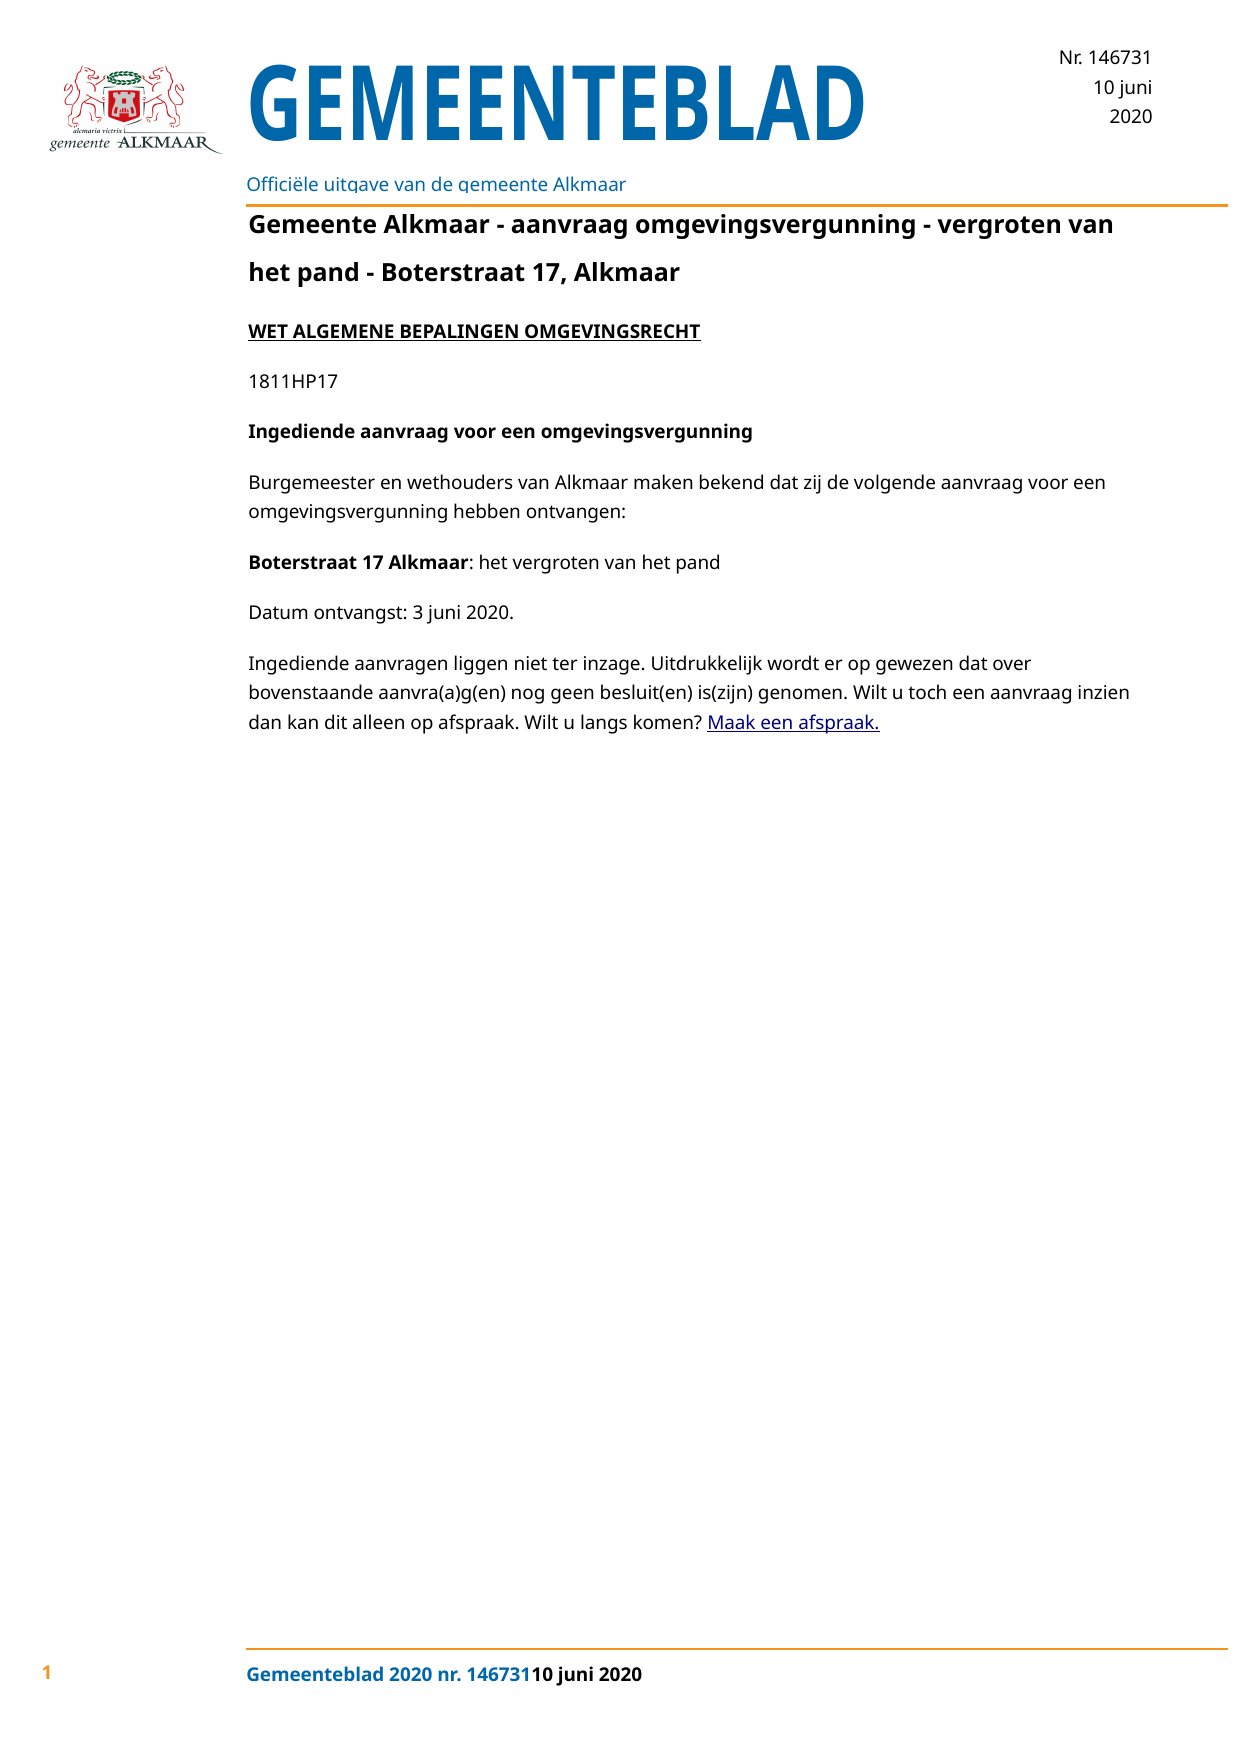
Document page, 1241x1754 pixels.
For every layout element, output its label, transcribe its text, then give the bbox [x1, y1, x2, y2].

text Burgemeester en wethouders van Alkmaar maken bekend dat zij de volgende aanvraag voor een omgevingsvergunning hebben ontvangen: [248, 469, 1152, 524]
picture [41, 47, 231, 172]
text Gemeente Alkmaar - aanvraag omgevingsvergunning - vergroten van het pand - Boterstraat 17, Alkmaar [248, 207, 1152, 288]
text Ingediende aanvragen liggen niet ter inzage. Uitdrukkelijk wordt er op gewezen dat over bovenstaande aanvra(a)g(en) nog geen besluit(en) is(zijn) genomen. Wilt u toch een aanvraag inzien dan kan dit alleen op afspraak. Wilt u langs komen? Maak een afspraak. [248, 650, 1152, 735]
text Datum ontvangst: 3 juni 2020. [248, 599, 1152, 625]
text 1811HP17 [248, 368, 1152, 394]
text WET ALGEMENE BEPALINGEN OMGEVINGSRECHT [248, 318, 1152, 344]
text Boterstraat 17 Alkmaar: het vergroten van het pand [248, 549, 1152, 575]
text Ingediende aanvraag voor een omgevingsvergunning [248, 419, 1152, 444]
